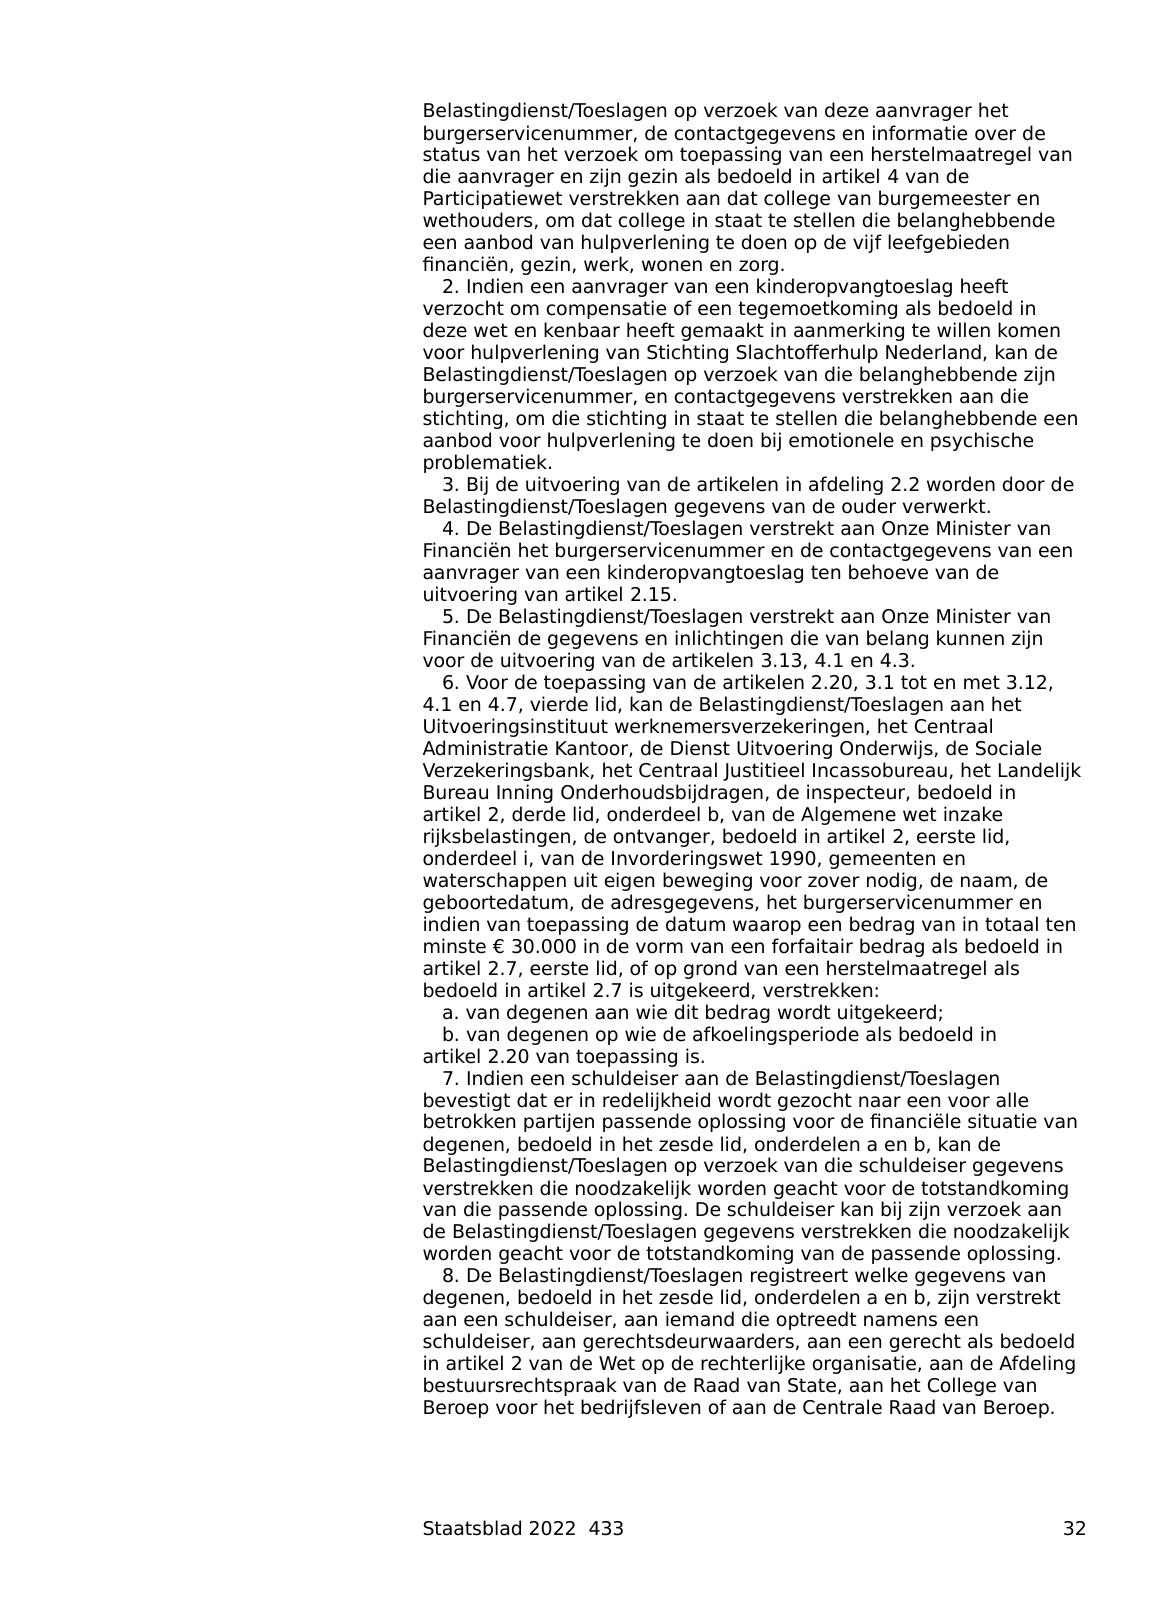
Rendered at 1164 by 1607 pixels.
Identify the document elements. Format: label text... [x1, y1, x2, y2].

text 2. Indien een aanvrager van een kinderopvangtoeslag heeft verzocht om compensatie of een tegemoetkoming als bedoeld in deze wet en kenbaar heeft gemaakt in aanmerking te willen komen voor hulpverlening van Stichting Slachtofferhulp Nederland, kan de Belastingdienst/Toeslagen op verzoek van die belanghebbende zijn burgerservicenummer, en contactgegevens verstrekken aan die stichting, om die stichting in staat te stellen die belanghebbende een aanbod voor hulpverlening te doen bij emotionele en psychische problematiek. [422, 276, 1087, 474]
text 5. De Belastingdienst/Toeslagen verstrekt aan Onze Minister van Financiën de gegevens en inlichtingen die van belang kunnen zijn voor de uitvoering van de artikelen 3.13, 4.1 en 4.3. [422, 606, 1087, 672]
text 7. Indien een schuldeiser aan de Belastingdienst/Toeslagen bevestigt dat er in redelijkheid wordt gezocht naar een voor alle betrokken partijen passende oplossing voor de financiële situatie van degenen, bedoeld in het zesde lid, onderdelen a en b, kan de Belastingdienst/Toeslagen op verzoek van die schuldeiser gegevens verstrekken die noodzakelijk worden geacht voor de totstandkoming van die passende oplossing. De schuldeiser kan bij zijn verzoek aan de Belastingdienst/Toeslagen gegevens verstrekken die noodzakelijk worden geacht voor de totstandkoming van de passende oplossing. [422, 1067, 1087, 1265]
text a. van degenen aan wie dit bedrag wordt uitgekeerd; [422, 1002, 1087, 1023]
text b. van degenen op wie de afkoelingsperiode als bedoeld in artikel 2.20 van toepassing is. [422, 1023, 1087, 1067]
text 3. Bij de uitvoering van de artikelen in afdeling 2.2 worden door de Belastingdienst/Toeslagen gegevens van de ouder verwerkt. [422, 474, 1087, 518]
text Belastingdienst/Toeslagen op verzoek van deze aanvrager het burgerservicenummer, de contactgegevens en informatie over de status van het verzoek om toepassing van een herstelmaatregel van die aanvrager en zijn gezin als bedoeld in artikel 4 van de Participatiewet verstrekken aan dat college van burgemeester en wethouders, om dat college in staat te stellen die belanghebbende een aanbod van hulpverlening te doen op de vijf leefgebieden financiën, gezin, werk, wonen en zorg. [422, 100, 1087, 276]
text 8. De Belastingdienst/Toeslagen registreert welke gegevens van degenen, bedoeld in het zesde lid, onderdelen a en b, zijn verstrekt aan een schuldeiser, aan iemand die optreedt namens een schuldeiser, aan gerechtsdeurwaarders, aan een gerecht als bedoeld in artikel 2 van de Wet op de rechterlijke organisatie, aan de Afdeling bestuursrechtspraak van de Raad van State, aan het College van Beroep voor het bedrijfsleven of aan de Centrale Raad van Beroep. [422, 1265, 1087, 1419]
text 4. De Belastingdienst/Toeslagen verstrekt aan Onze Minister van Financiën het burgerservicenummer en de contactgegevens van een aanvrager van een kinderopvangtoeslag ten behoeve van de uitvoering van artikel 2.15. [422, 518, 1087, 606]
text 6. Voor de toepassing van de artikelen 2.20, 3.1 tot en met 3.12, 4.1 en 4.7, vierde lid, kan de Belastingdienst/Toeslagen aan het Uitvoeringsinstituut werknemersverzekeringen, het Centraal Administratie Kantoor, de Dienst Uitvoering Onderwijs, de Sociale Verzekeringsbank, het Centraal Justitieel Incassobureau, het Landelijk Bureau Inning Onderhoudsbijdragen, de inspecteur, bedoeld in artikel 2, derde lid, onderdeel b, van de Algemene wet inzake rijksbelastingen, de ontvanger, bedoeld in artikel 2, eerste lid, onderdeel i, van de Invorderingswet 1990, gemeenten en waterschappen uit eigen beweging voor zover nodig, de naam, de geboortedatum, de adresgegevens, het burgerservicenummer en indien van toepassing de datum waarop een bedrag van in totaal ten minste € 30.000 in de vorm van een forfaitair bedrag als bedoeld in artikel 2.7, eerste lid, of op grond van een herstelmaatregel als bedoeld in artikel 2.7 is uitgekeerd, verstrekken: [422, 672, 1087, 1002]
